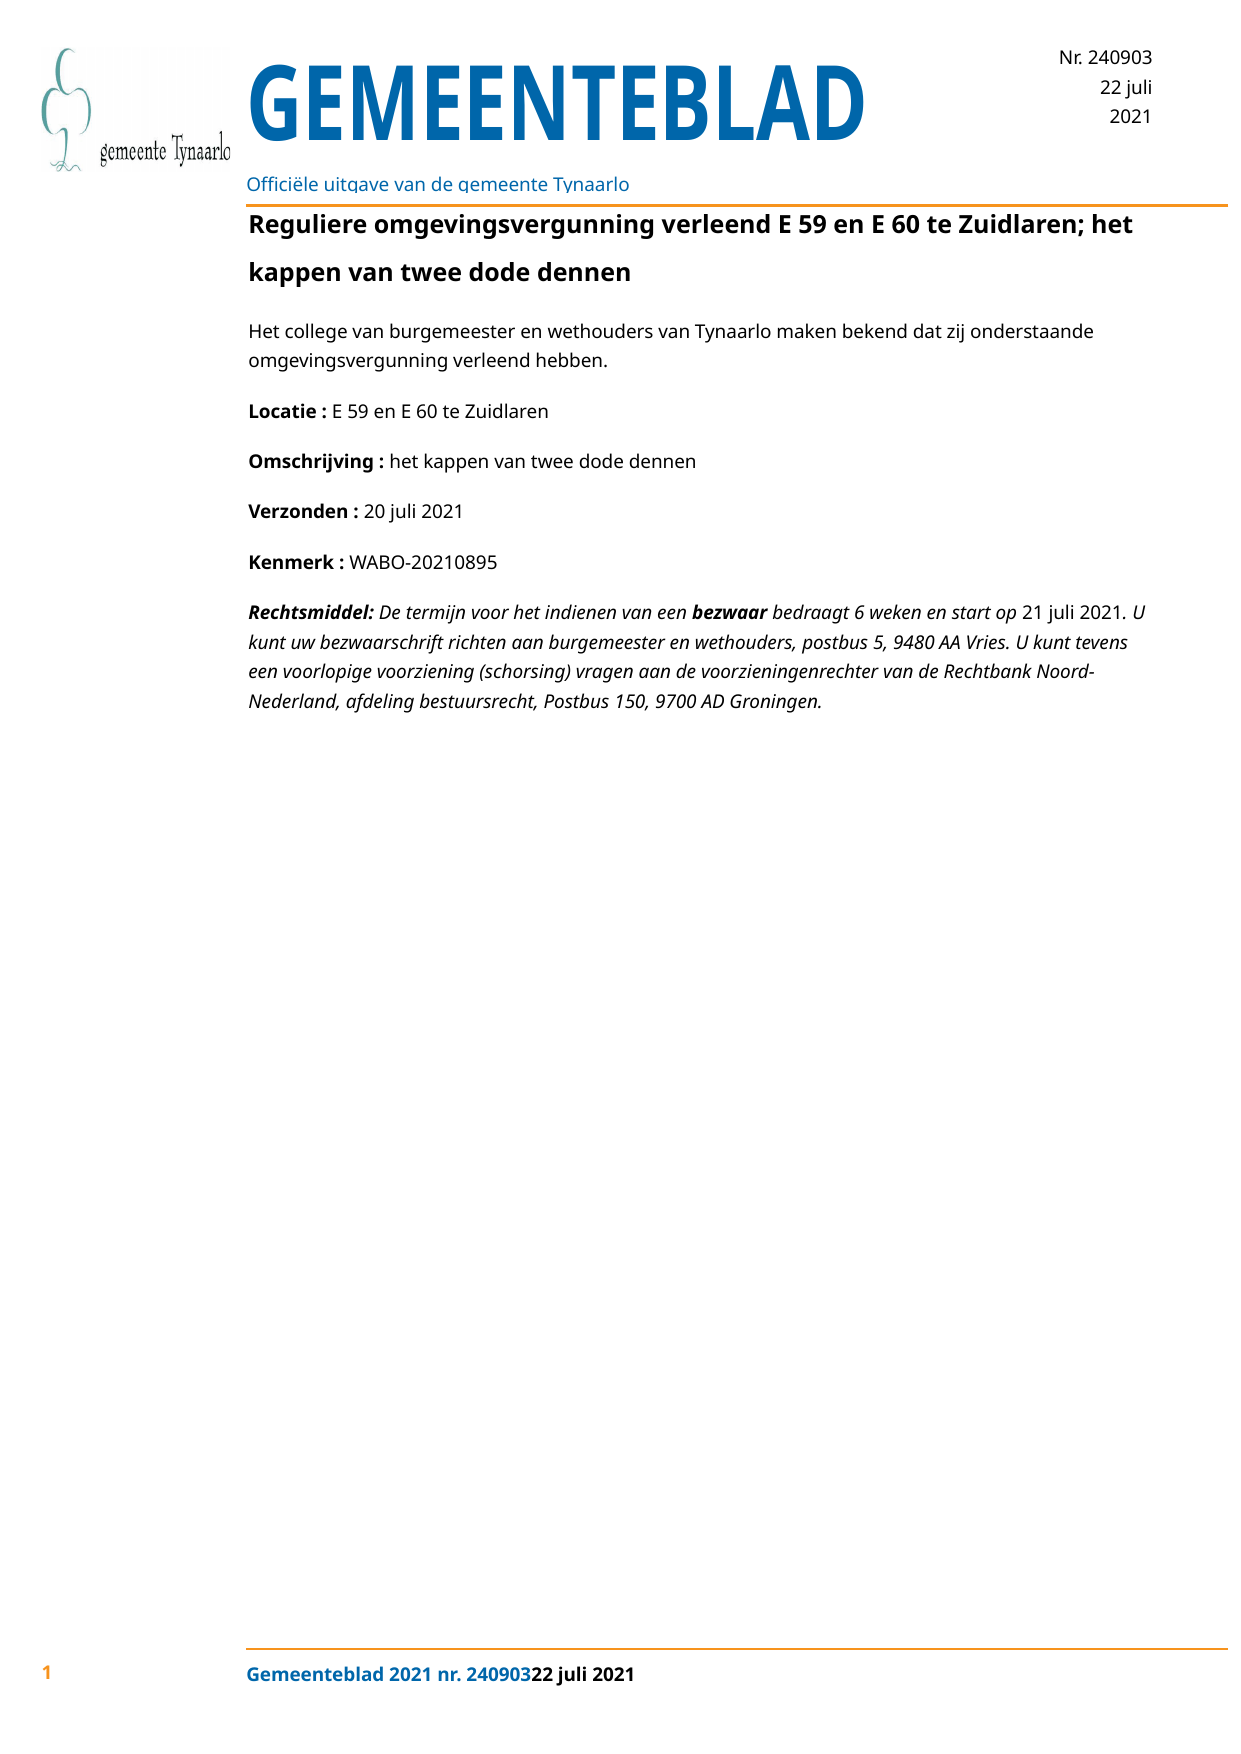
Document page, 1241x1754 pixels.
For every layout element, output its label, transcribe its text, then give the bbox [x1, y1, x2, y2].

picture [41, 47, 231, 172]
text Kenmerk : WABO-20210895 [248, 549, 1152, 575]
text Rechtsmiddel: De termijn voor het indienen van een bezwaar bedraagt 6 weken en start op 21 juli 2021. U kunt uw bezwaarschrift richten aan burgemeester en wethouders, postbus 5, 9480 AA Vries. U kunt tevens een voorlopige voorziening (schorsing) vragen aan de voorzieningenrechter van de Rechtbank Noord-Nederland, afdeling bestuursrecht, Postbus 150, 9700 AD Groningen. [248, 599, 1152, 714]
text Verzonden : 20 juli 2021 [248, 499, 1152, 524]
text Locatie : E 59 en E 60 te Zuidlaren [248, 398, 1152, 424]
text Reguliere omgevingsvergunning verleend E 59 en E 60 te Zuidlaren; het kappen van twee dode dennen [248, 207, 1152, 288]
text Omschrijving : het kappen van twee dode dennen [248, 448, 1152, 474]
text Het college van burgemeester en wethouders van Tynaarlo maken bekend dat zij onderstaande omgevingsvergunning verleend hebben. [248, 318, 1152, 373]
